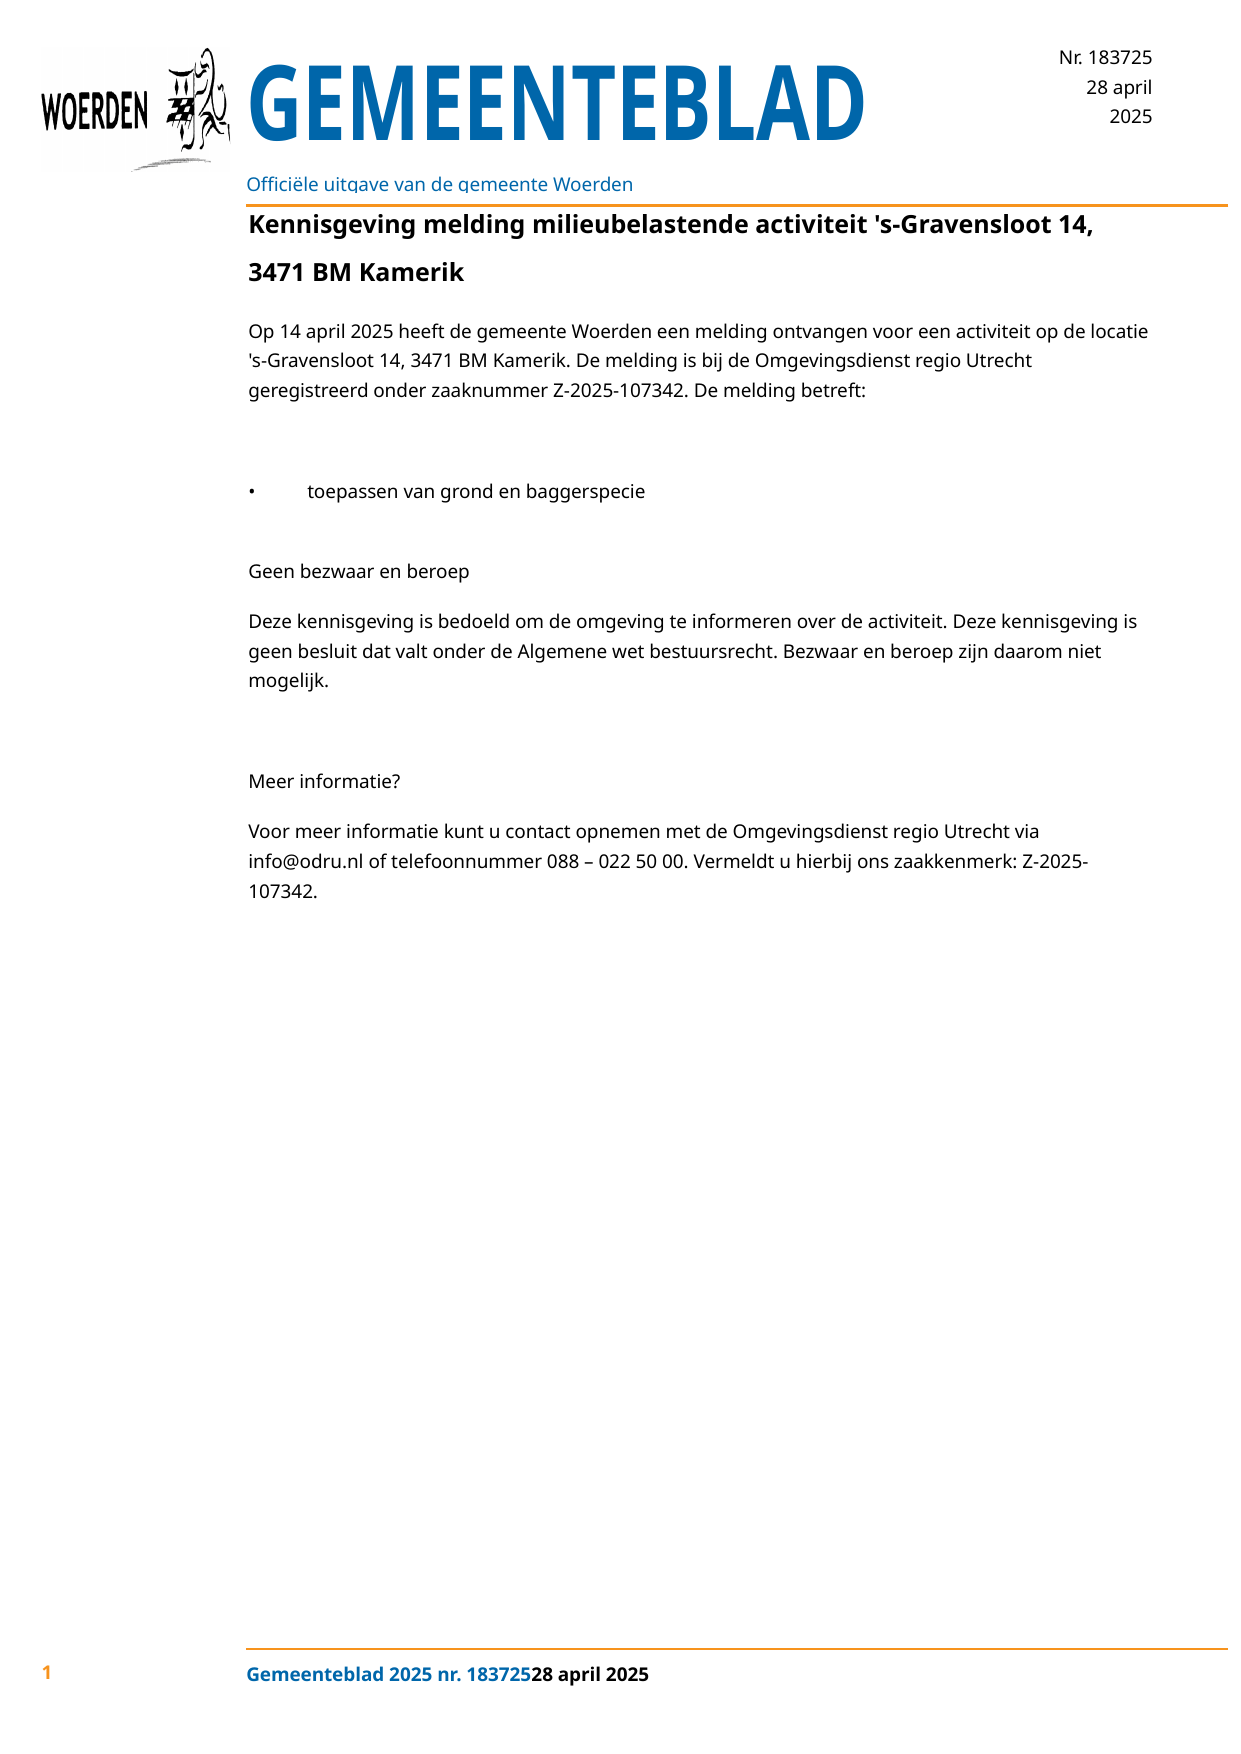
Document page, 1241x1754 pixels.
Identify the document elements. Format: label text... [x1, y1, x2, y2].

text Voor meer informatie kunt u contact opnemen met de Omgevingsdienst regio Utrecht via info@odru.nl of telefoonnummer 088 – 022 50 00. Vermeldt u hierbij ons zaakkenmerk: Z-2025-107342. [248, 819, 1152, 904]
text Meer informatie? [248, 768, 1152, 794]
text Kennisgeving melding milieubelastende activiteit 's-Gravensloot 14, 3471 BM Kamerik [248, 207, 1152, 288]
text Deze kennisgeving is bedoeld om de omgeving te informeren over de activiteit. Deze kennisgeving is geen besluit dat valt onder de Algemene wet bestuursrecht. Bezwaar en beroep zijn daarom niet mogelijk. [248, 608, 1152, 693]
list toepassen van grond en baggerspecie [248, 478, 1152, 504]
text Op 14 april 2025 heeft de gemeente Woerden een melding ontvangen voor een activiteit op de locatie 's-Gravensloot 14, 3471 BM Kamerik. De melding is bij de Omgevingsdienst regio Utrecht geregistreerd onder zaaknummer Z-2025-107342. De melding betreft: [248, 318, 1152, 403]
picture [41, 47, 231, 172]
text Geen bezwaar en beroep [248, 558, 1152, 584]
